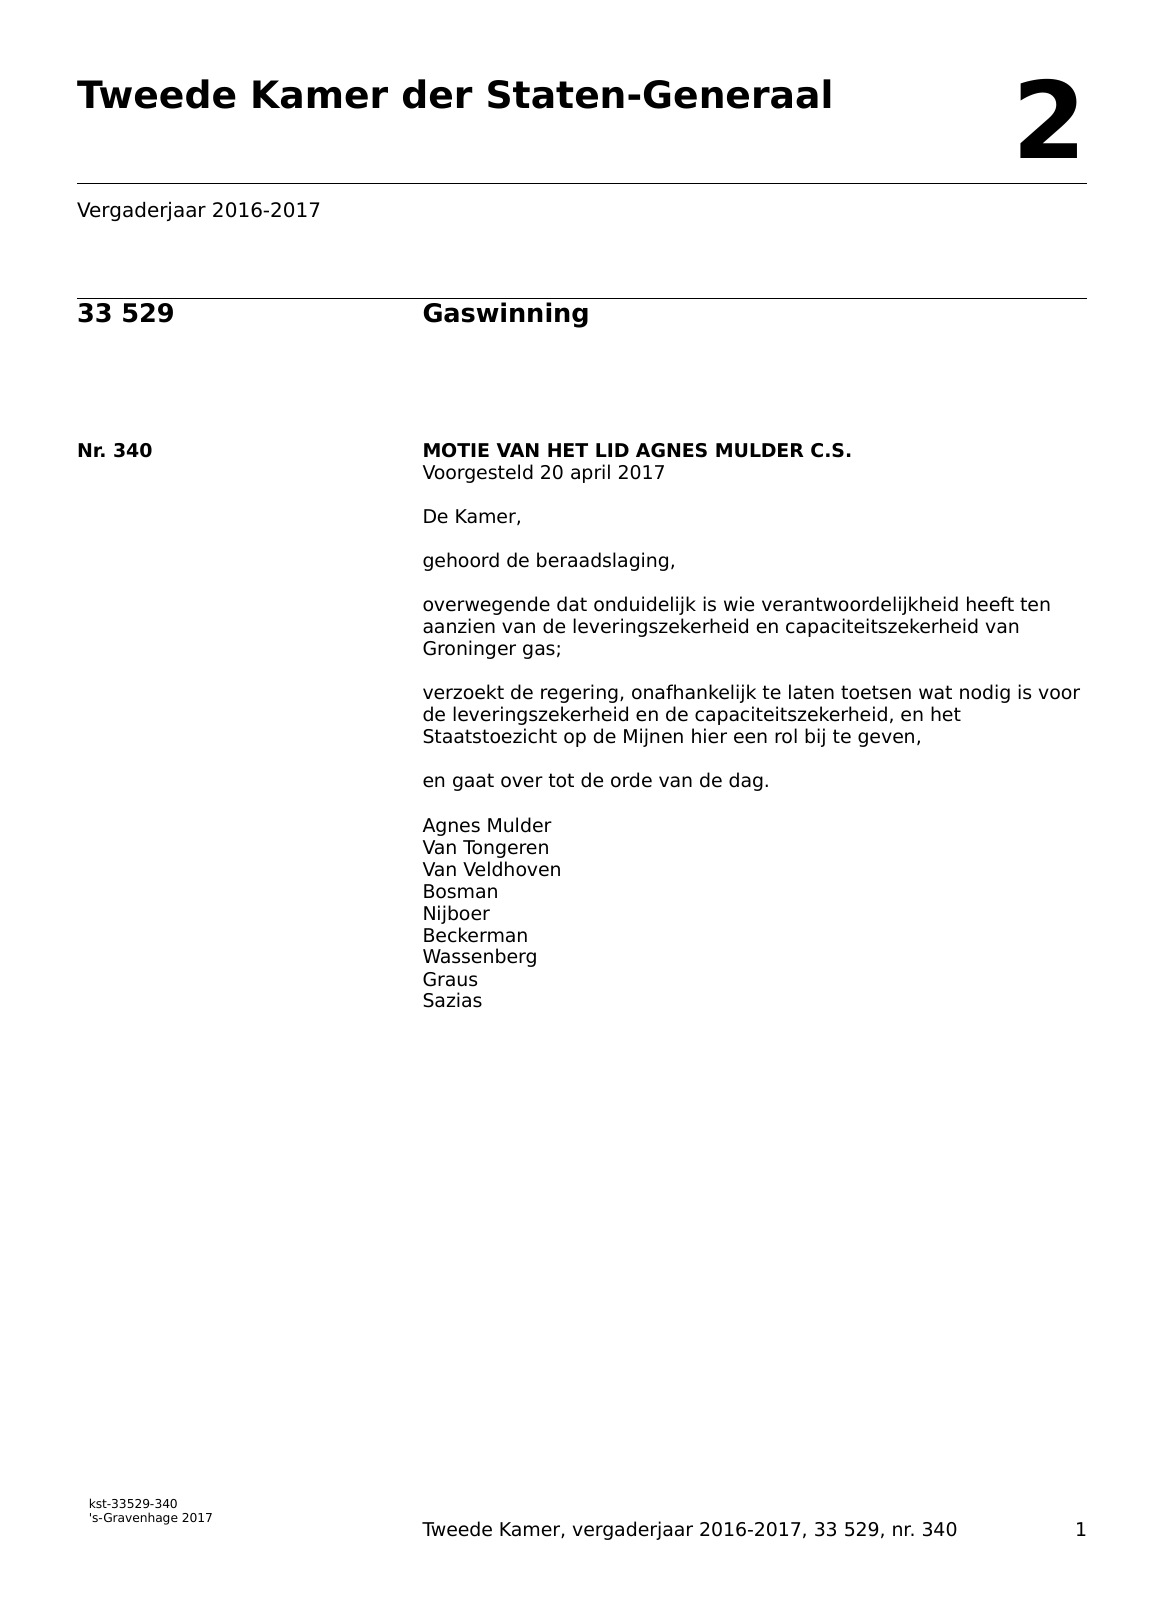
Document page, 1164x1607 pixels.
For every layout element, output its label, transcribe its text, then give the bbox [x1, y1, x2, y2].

text Graus [422, 968, 1087, 990]
text Agnes Mulder [422, 814, 1087, 837]
text en gaat over tot de orde van de dag. [422, 770, 1087, 792]
text Voorgesteld 20 april 2017 [422, 462, 1087, 484]
text Bosman [422, 881, 1087, 902]
text Beckerman [422, 924, 1087, 946]
text verzoekt de regering, onafhankelijk te laten toetsen wat nodig is voor de leveringszekerheid en de capaciteitszekerheid, en het Staatstoezicht op de Mijnen hier een rol bij te geven, [422, 682, 1087, 748]
text 's-Gravenhage 2017 [88, 1511, 323, 1525]
subtitle 33 529 Gaswinning [77, 299, 1087, 329]
table_header Tweede Kamer der Staten-Generaal [77, 59, 886, 183]
subtitle Nr. 340 MOTIE VAN HET LID AGNES MULDER C.S. [77, 440, 1087, 462]
text kst-33529-340 [88, 1497, 323, 1511]
text Nijboer [422, 902, 1087, 924]
text Wassenberg [422, 946, 1087, 968]
text gehoord de beraadslaging, [422, 550, 1087, 572]
text overwegende dat onduidelijk is wie verantwoordelijkheid heeft ten aanzien van de leveringszekerheid en capaciteitszekerheid van Groninger gas; [422, 594, 1087, 660]
text Sazias [422, 990, 1087, 1012]
table_header 2 [886, 59, 1087, 183]
table_cell Vergaderjaar 2016-2017 [77, 184, 1087, 298]
text Van Veldhoven [422, 858, 1087, 881]
text Van Tongeren [422, 837, 1087, 858]
text De Kamer, [422, 506, 1087, 528]
